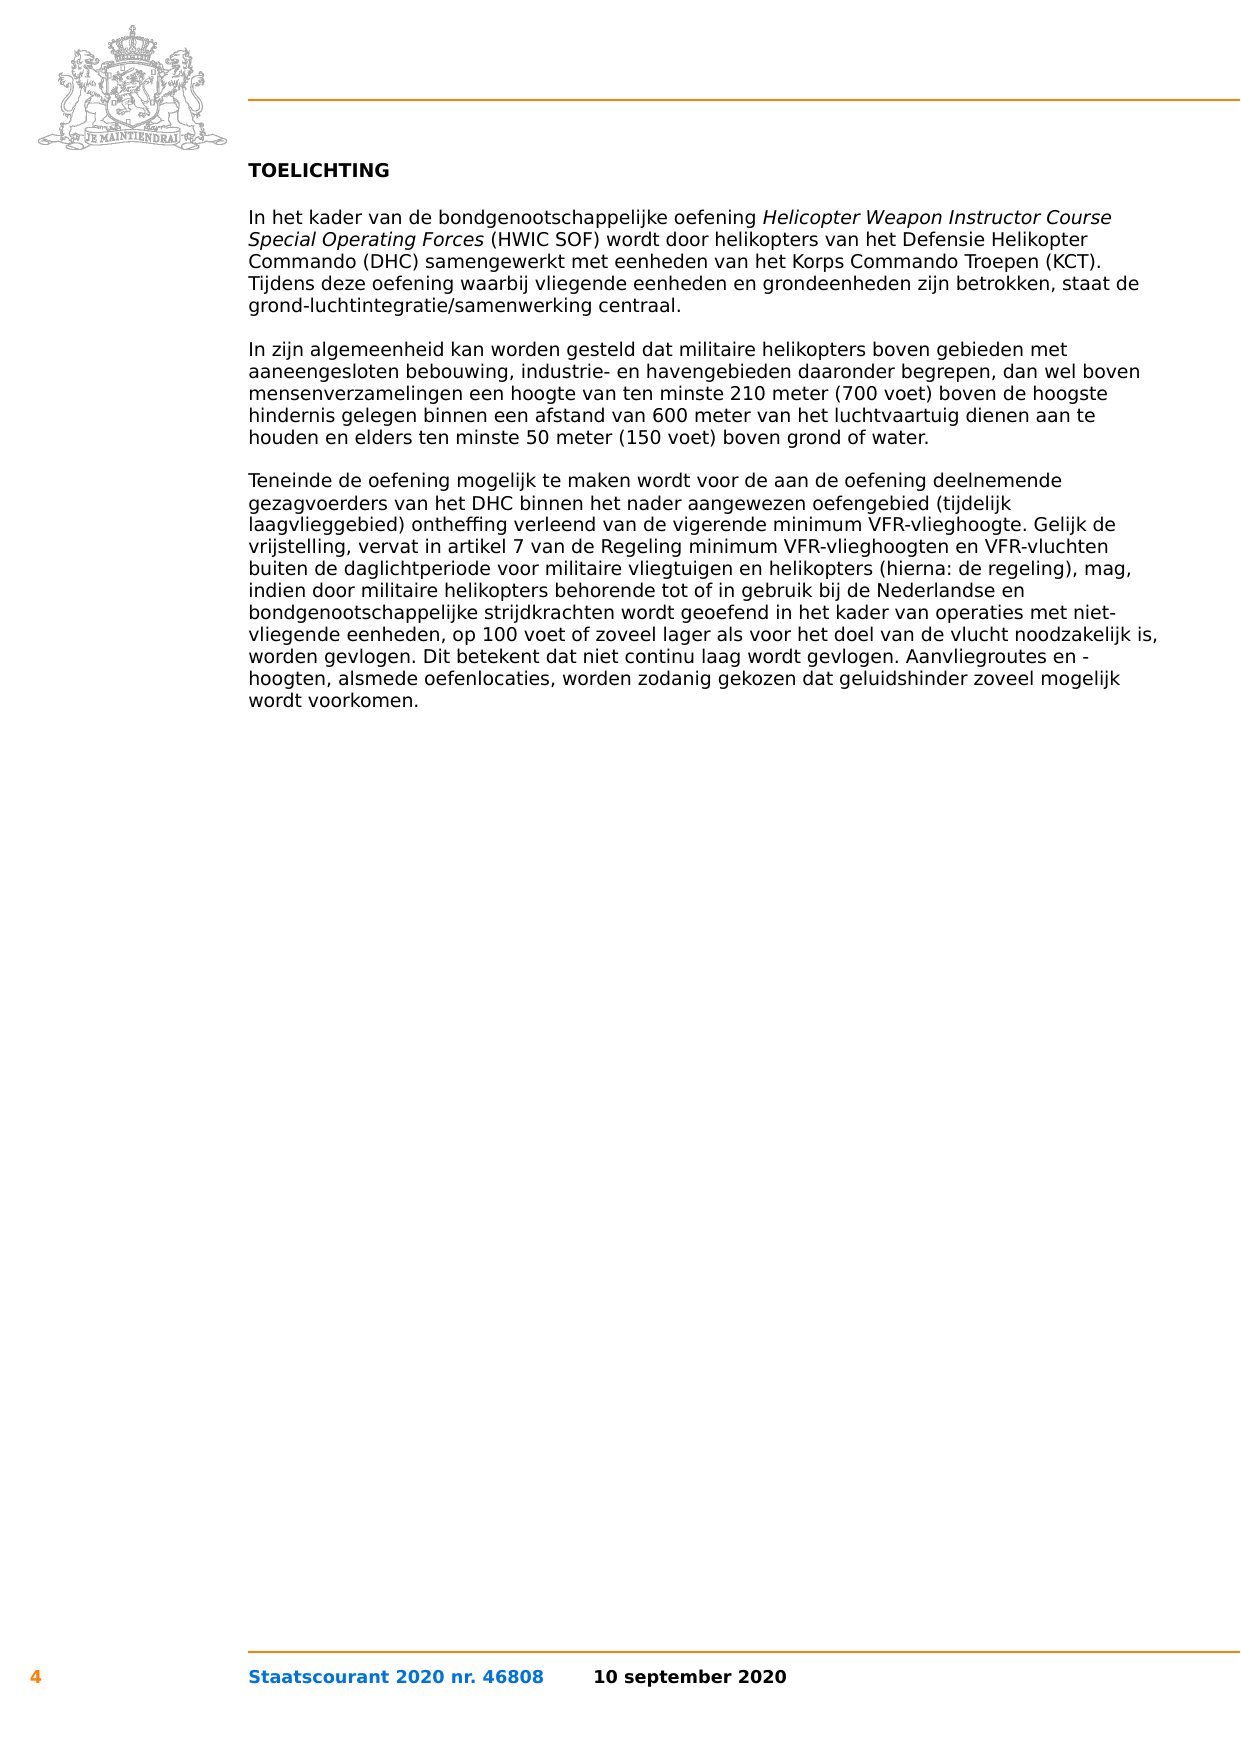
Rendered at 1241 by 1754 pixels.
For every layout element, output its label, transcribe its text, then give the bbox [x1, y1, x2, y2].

subtitle TOELICHTING [248, 160, 1163, 182]
text In het kader van de bondgenootschappelijke oefening Helicopter Weapon Instructor Course Special Operating Forces (HWIC SOF) wordt door helikopters van het Defensie Helikopter Commando (DHC) samengewerkt met eenheden van het Korps Commando Troepen (KCT). Tijdens deze oefening waarbij vliegende eenheden en grondeenheden zijn betrokken, staat de grond-luchtintegratie/samenwerking centraal. [248, 207, 1163, 317]
picture [38, 25, 227, 150]
text Teneinde de oefening mogelijk te maken wordt voor de aan de oefening deelnemende gezagvoerders van het DHC binnen het nader aangewezen oefengebied (tijdelijk laagvlieggebied) ontheffing verleend van de vigerende minimum VFR-vlieghoogte. Gelijk de vrijstelling, vervat in artikel 7 van de Regeling minimum VFR-vlieghoogten en VFR-vluchten buiten de daglichtperiode voor militaire vliegtuigen en helikopters (hierna: de regeling), mag, indien door militaire helikopters behorende tot of in gebruik bij de Nederlandse en bondgenootschappelijke strijdkrachten wordt geoefend in het kader van operaties met niet-vliegende eenheden, op 100 voet of zoveel lager als voor het doel van de vlucht noodzakelijk is, worden gevlogen. Dit betekent dat niet continu laag wordt gevlogen. Aanvliegroutes en -hoogten, alsmede oefenlocaties, worden zodanig gekozen dat geluidshinder zoveel mogelijk wordt voorkomen. [248, 470, 1163, 712]
text In zijn algemeenheid kan worden gesteld dat militaire helikopters boven gebieden met aaneengesloten bebouwing, industrie- en havengebieden daaronder begrepen, dan wel boven mensenverzamelingen een hoogte van ten minste 210 meter (700 voet) boven de hoogste hindernis gelegen binnen een afstand van 600 meter van het luchtvaartuig dienen aan te houden en elders ten minste 50 meter (150 voet) boven grond of water. [248, 339, 1163, 448]
